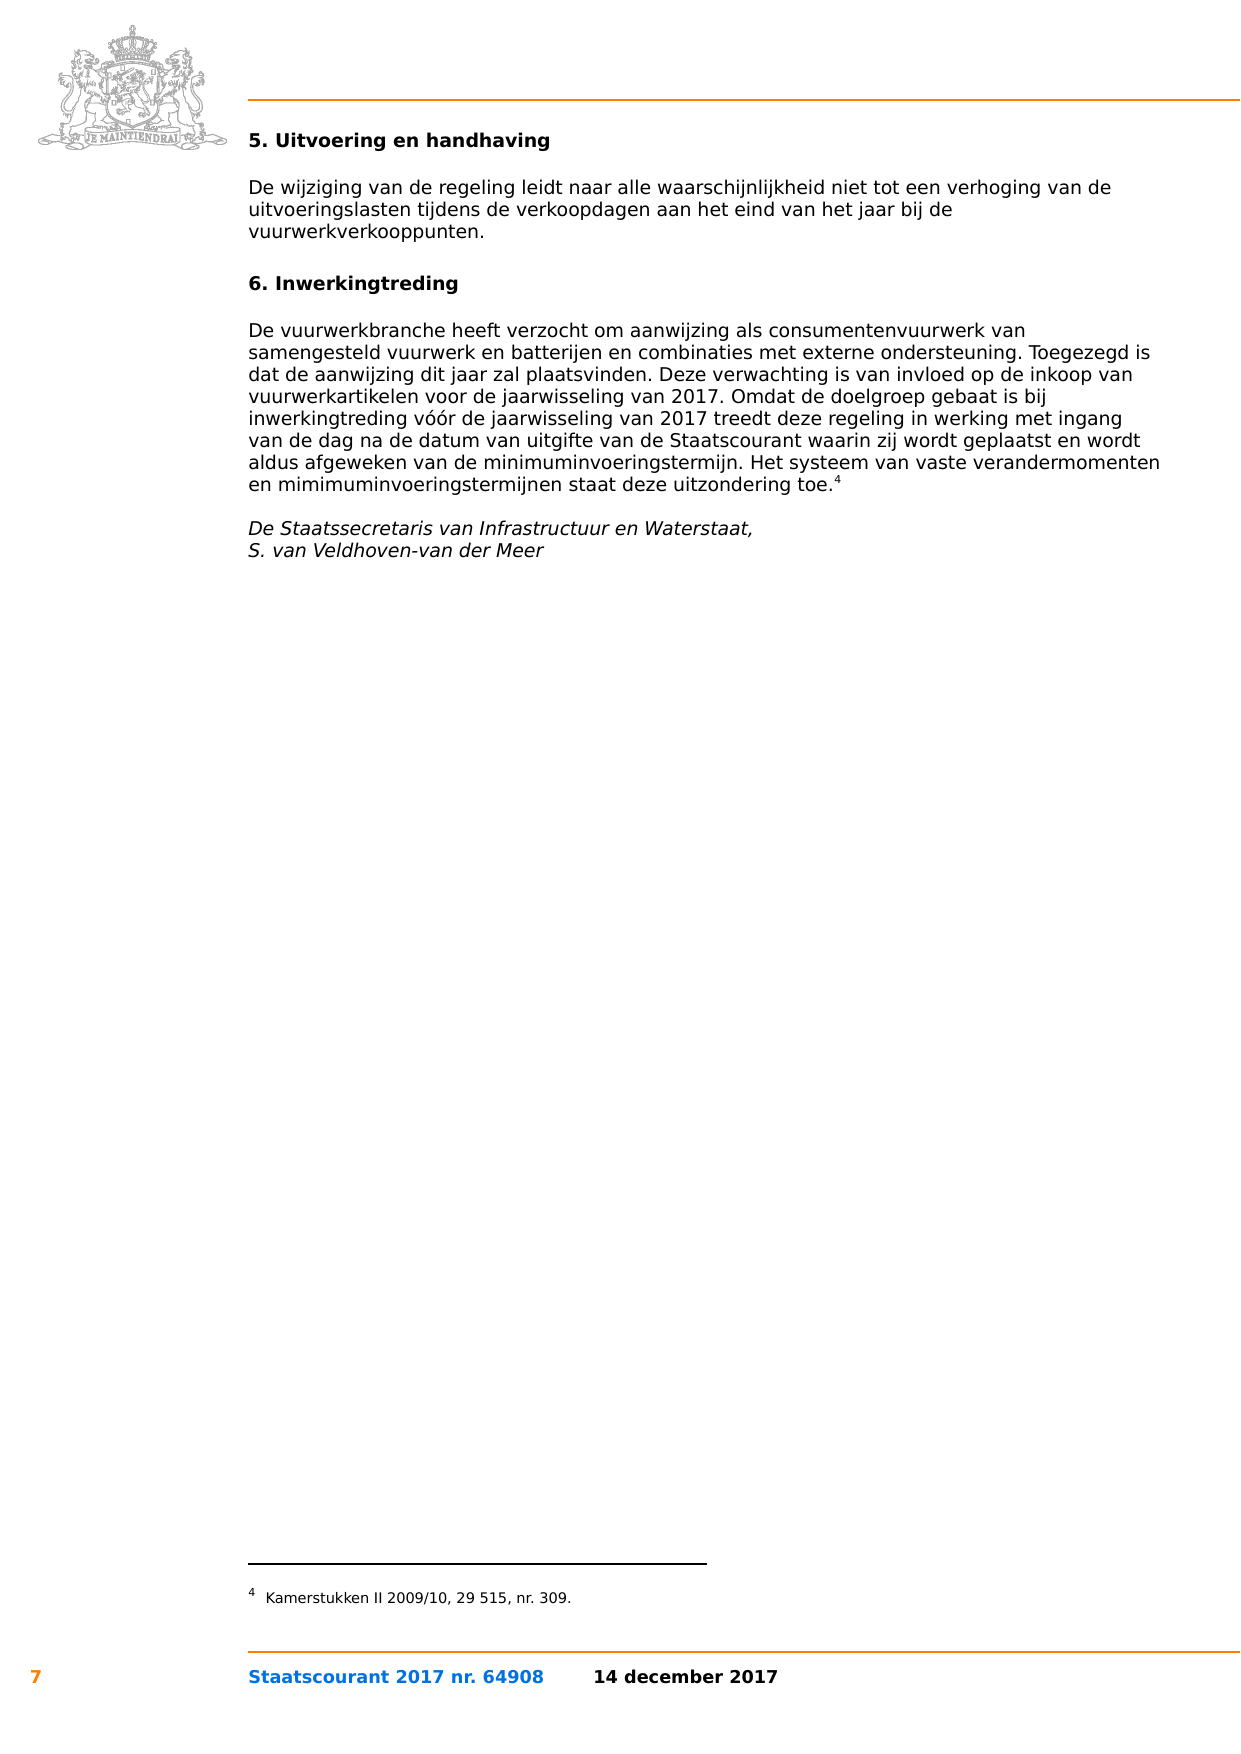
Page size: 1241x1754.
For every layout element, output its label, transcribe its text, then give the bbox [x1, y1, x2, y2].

subtitle 6. Inwerkingtreding [248, 273, 1163, 295]
text De Staatssecretaris van Infrastructuur en Waterstaat, S. van Veldhoven-van der Meer [248, 517, 1163, 561]
picture [38, 25, 227, 150]
text De wijziging van de regeling leidt naar alle waarschijnlijkheid niet tot een verhoging van de uitvoeringslasten tijdens de verkoopdagen aan het eind van het jaar bij de vuurwerkverkooppunten. [248, 177, 1163, 243]
text De vuurwerkbranche heeft verzocht om aanwijzing als consumentenvuurwerk van samengesteld vuurwerk en batterijen en combinaties met externe ondersteuning. Toegezegd is dat de aanwijzing dit jaar zal plaatsvinden. Deze verwachting is van invloed op de inkoop van vuurwerkartikelen voor de jaarwisseling van 2017. Omdat de doelgroep gebaat is bij inwerkingtreding vóór de jaarwisseling van 2017 treedt deze regeling in werking met ingang van de dag na de datum van uitgifte van de Staatscourant waarin zij wordt geplaatst en wordt aldus afgeweken van de minimuminvoeringstermijn. Het systeem van vaste verandermomenten en mimimuminvoeringstermijnen staat deze uitzondering toe. [248, 320, 1163, 496]
text Kamerstukken II 2009/10, 29 515, nr. 309. [248, 1586, 1163, 1608]
subtitle 5. Uitvoering en handhaving [248, 130, 1163, 152]
